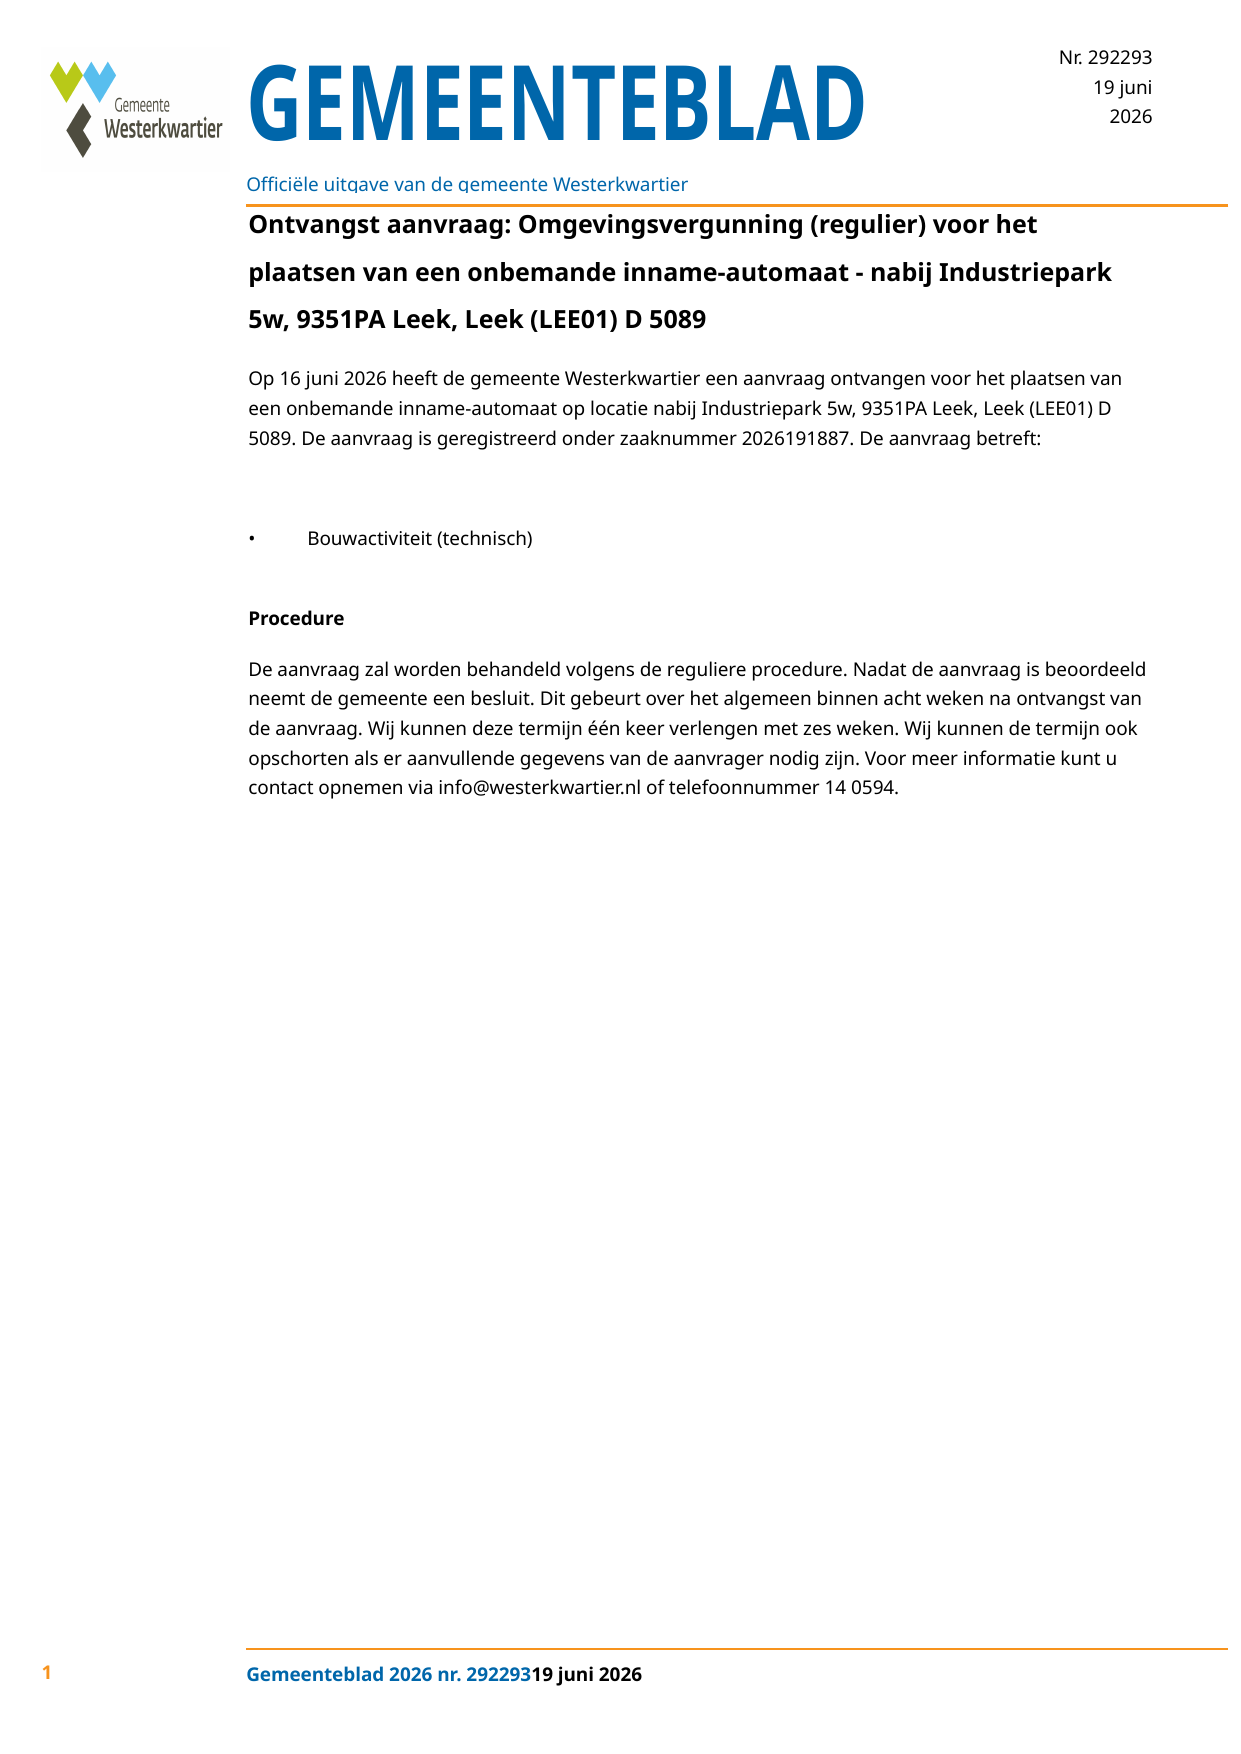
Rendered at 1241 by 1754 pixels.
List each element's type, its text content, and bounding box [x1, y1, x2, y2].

text Ontvangst aanvraag: Omgevingsvergunning (regulier) voor het plaatsen van een onbemande inname-automaat - nabij Industriepark 5w, 9351PA Leek, Leek (LEE01) D 5089 [248, 207, 1152, 336]
text Op 16 juni 2026 heeft de gemeente Westerkwartier een aanvraag ontvangen voor het plaatsen van een onbemande inname-automaat op locatie nabij Industriepark 5w, 9351PA Leek, Leek (LEE01) D 5089. De aanvraag is geregistreerd onder zaaknummer 2026191887. De aanvraag betreft: [248, 366, 1152, 450]
text Procedure [248, 606, 1152, 631]
list Bouwactiviteit (technisch) [248, 526, 1152, 551]
picture [41, 47, 231, 172]
text De aanvraag zal worden behandeld volgens de reguliere procedure. Nadat de aanvraag is beoordeeld neemt de gemeente een besluit. Dit gebeurt over het algemeen binnen acht weken na ontvangst van de aanvraag. Wij kunnen deze termijn één keer verlengen met zes weken. Wij kunnen de termijn ook opschorten als er aanvullende gegevens van de aanvrager nodig zijn. Voor meer informatie kunt u contact opnemen via info@westerkwartier.nl of telefoonnummer 14 0594. [248, 656, 1152, 800]
